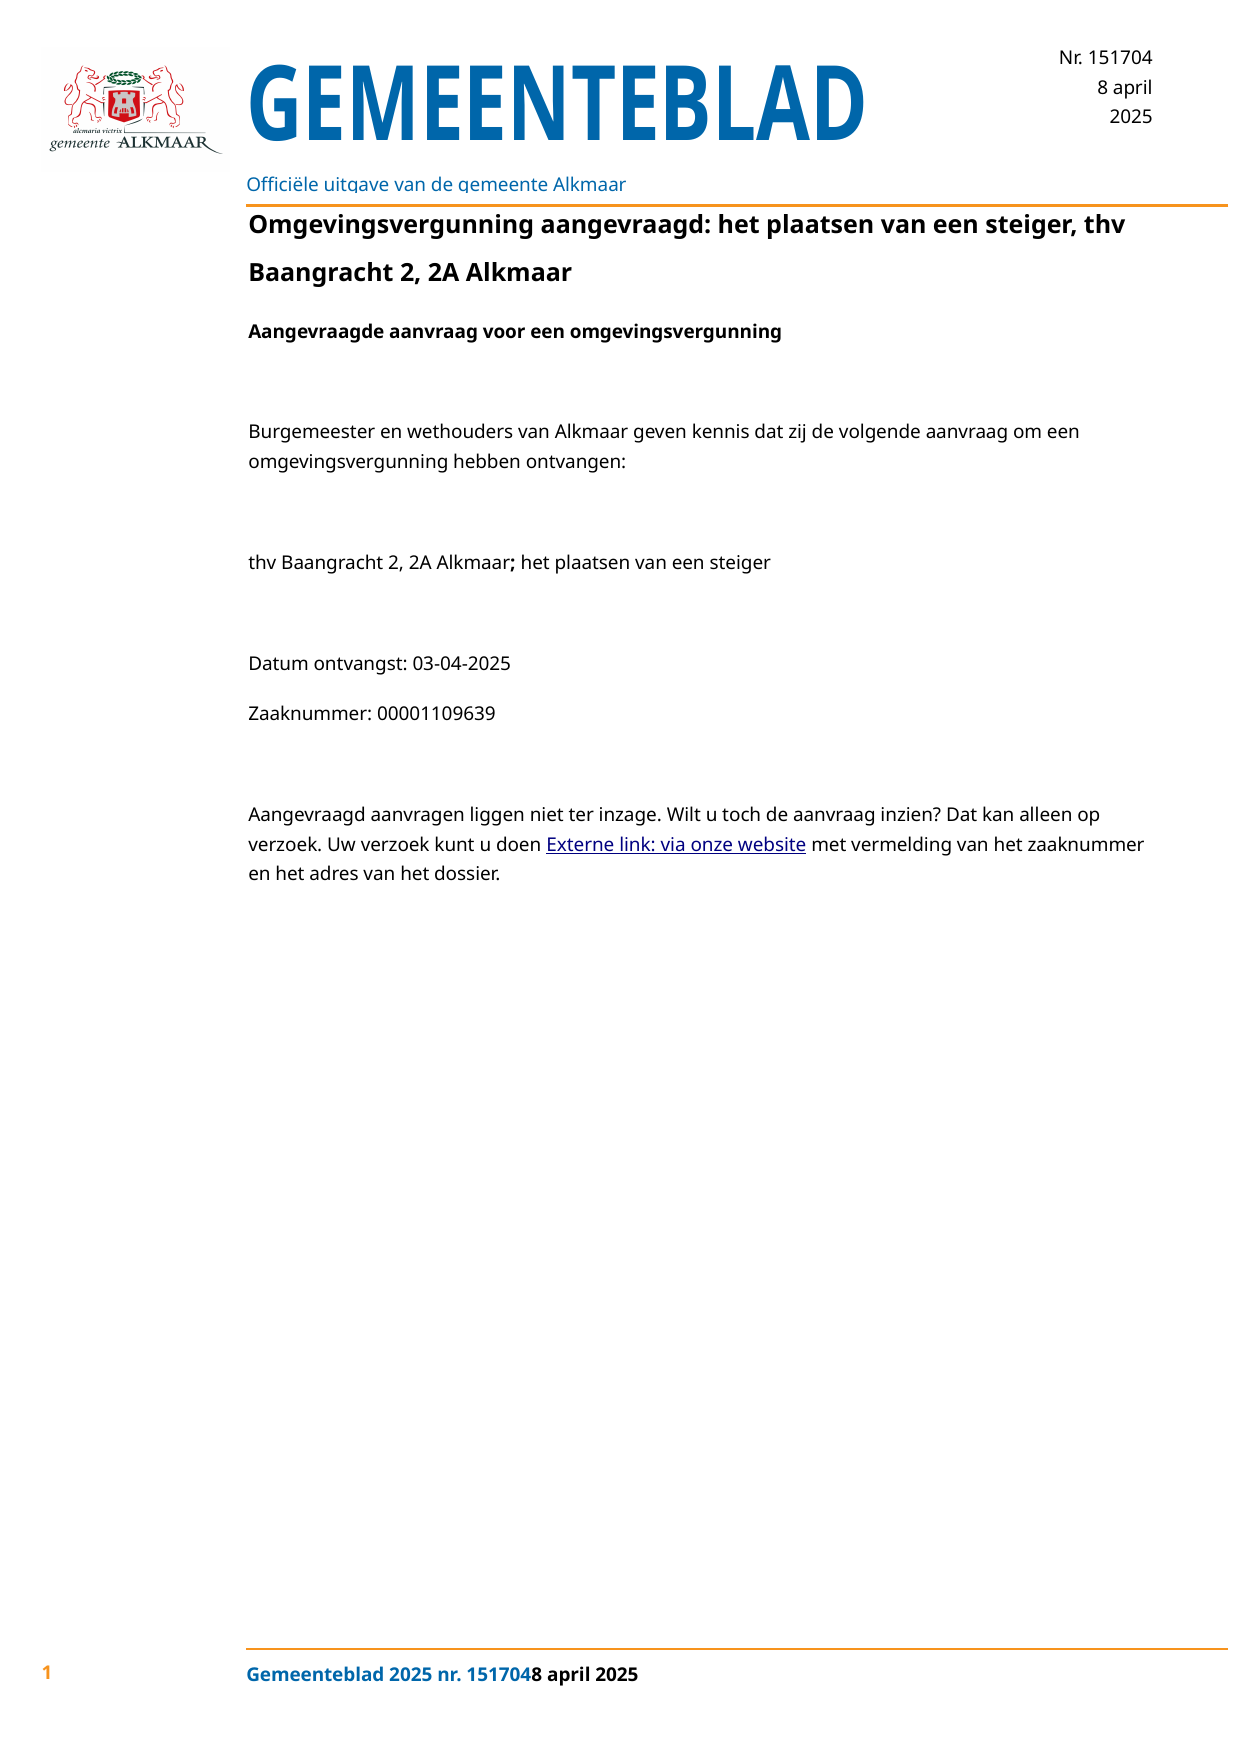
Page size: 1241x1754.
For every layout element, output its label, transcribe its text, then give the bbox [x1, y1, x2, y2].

text Omgevingsvergunning aangevraagd: het plaatsen van een steiger, thv Baangracht 2, 2A Alkmaar [248, 207, 1152, 288]
text thv Baangracht 2, 2A Alkmaar; het plaatsen van een steiger [248, 549, 1152, 575]
text Zaaknummer: 00001109639 [248, 700, 1152, 726]
text Aangevraagde aanvraag voor een omgevingsvergunning [248, 318, 1152, 344]
picture [41, 47, 231, 172]
text Burgemeester en wethouders van Alkmaar geven kennis dat zij de volgende aanvraag om een omgevingsvergunning hebben ontvangen: [248, 419, 1152, 474]
text Aangevraagd aanvragen liggen niet ter inzage. Wilt u toch de aanvraag inzien? Dat kan alleen op verzoek. Uw verzoek kunt u doen Externe link: via onze website met vermelding van het zaaknummer en het adres van het dossier. [248, 801, 1152, 886]
text Datum ontvangst: 03-04-2025 [248, 650, 1152, 676]
